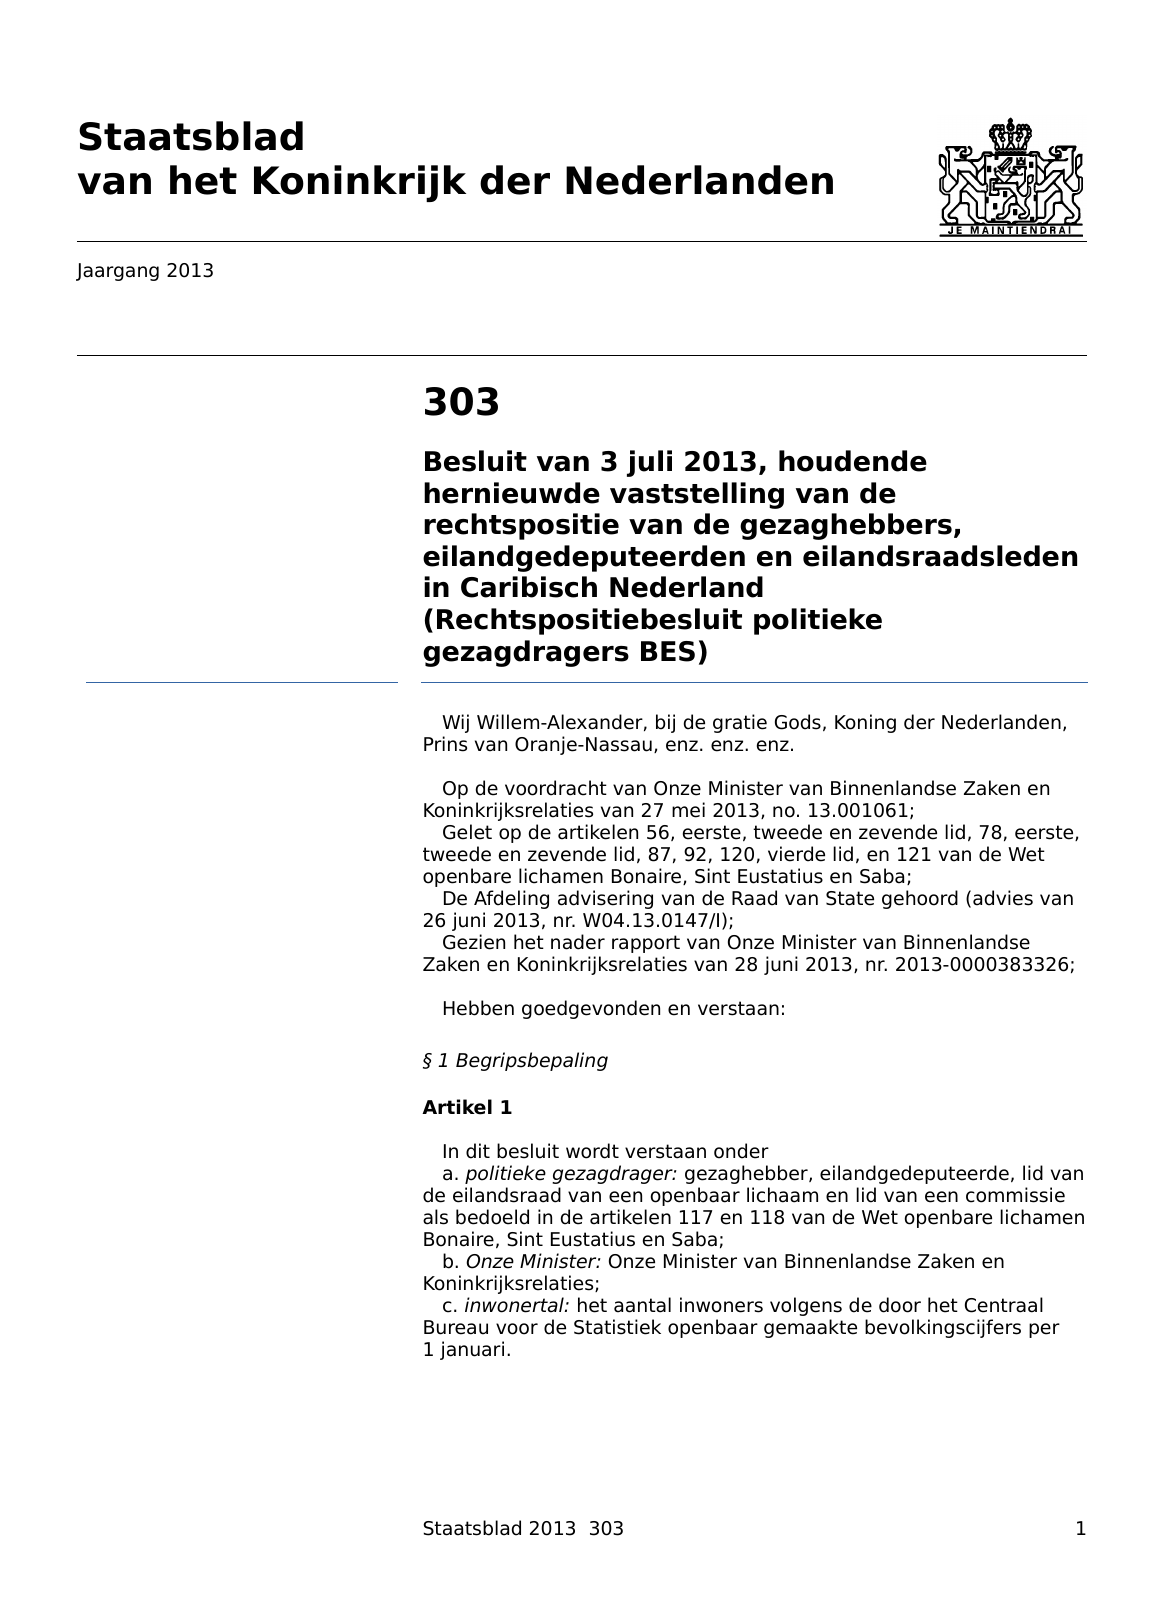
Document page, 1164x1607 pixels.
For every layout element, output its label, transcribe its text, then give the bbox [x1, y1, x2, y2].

text Op de voordracht van Onze Minister van Binnenlandse Zaken en Koninkrijksrelaties van 27 mei 2013, no. 13.001061; [422, 778, 1087, 822]
text In dit besluit wordt verstaan onder [422, 1141, 1087, 1163]
text a. politieke gezagdrager: gezaghebber, eilandgedeputeerde, lid van de eilandsraad van een openbaar lichaam en lid van een commissie als bedoeld in de artikelen 117 en 118 van de Wet openbare lichamen Bonaire, Sint Eustatius en Saba; [422, 1163, 1087, 1251]
table_header Staatsblad van het Koninkrijk der Nederlanden [77, 100, 886, 241]
table_header [886, 100, 1087, 241]
text Gelet op de artikelen 56, eerste, tweede en zevende lid, 78, eerste, tweede en zevende lid, 87, 92, 120, vierde lid, en 121 van de Wet openbare lichamen Bonaire, Sint Eustatius en Saba; [422, 822, 1087, 888]
subtitle § 1 Begripsbepaling [422, 1050, 1087, 1072]
text Gezien het nader rapport van Onze Minister van Binnenlandse Zaken en Koninkrijksrelaties van 28 juni 2013, nr. 2013-0000383326; [422, 932, 1087, 976]
text Besluit van 3 juli 2013, houdende hernieuwde vaststelling van de rechtspositie van de gezaghebbers, eilandgedeputeerden en eilandsraadsleden in Caribisch Nederland (Rechtspositiebesluit politieke gezagdragers BES) [422, 447, 1087, 667]
table_cell Jaargang 2013 [77, 242, 1087, 355]
text De Afdeling advisering van de Raad van State gehoord (advies van 26 juni 2013, nr. W04.13.0147/I); [422, 888, 1087, 932]
subtitle 303 [422, 381, 1087, 424]
text b. Onze Minister: Onze Minister van Binnenlandse Zaken en Koninkrijksrelaties; [422, 1251, 1087, 1295]
picture [936, 115, 1087, 240]
text Hebben goedgevonden en verstaan: [422, 998, 1087, 1020]
subtitle Artikel 1 [422, 1097, 1087, 1119]
text c. inwonertal: het aantal inwoners volgens de door het Centraal Bureau voor de Statistiek openbaar gemaakte bevolkingscijfers per 1 januari. [422, 1295, 1087, 1361]
text Wij Willem-Alexander, bij de gratie Gods, Koning der Nederlanden, Prins van Oranje-Nassau, enz. enz. enz. [422, 712, 1087, 756]
